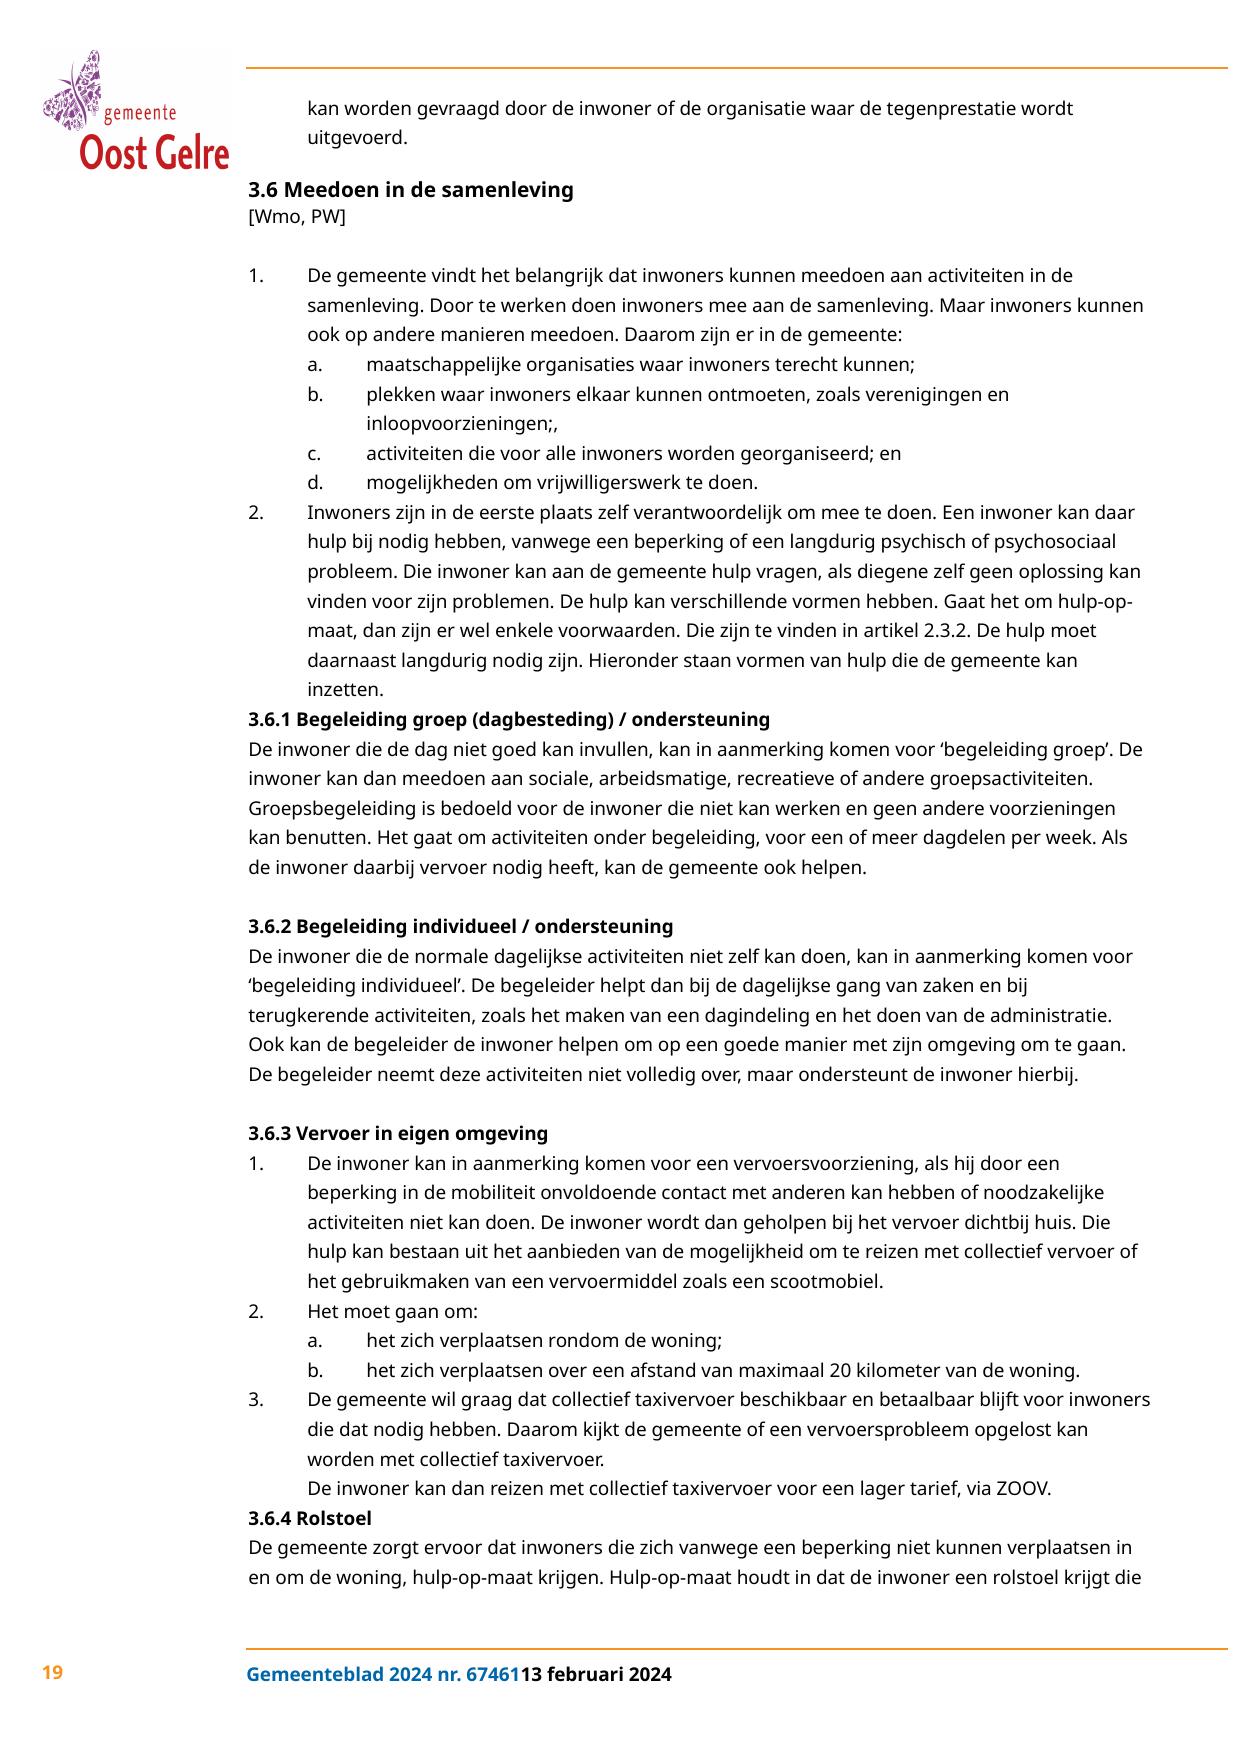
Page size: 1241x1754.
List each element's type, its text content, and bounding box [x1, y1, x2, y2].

list kan worden gevraagd door de inwoner of de organisatie waar de tegenprestatie wordt uitgevoerd. [248, 95, 1152, 150]
list Het moet gaan om: [248, 1298, 1152, 1323]
list De gemeente vindt het belangrijk dat inwoners kunnen meedoen aan activiteiten in de samenleving. Door te werken doen inwoners mee aan de samenleving. Maar inwoners kunnen ook op andere manieren meedoen. Daarom zijn er in de gemeente: [248, 262, 1152, 347]
list mogelijkheden om vrijwilligerswerk te doen. [307, 469, 1152, 495]
list het zich verplaatsen over een afstand van maximaal 20 kilometer van de woning. [307, 1357, 1152, 1383]
picture [41, 47, 231, 172]
text 3.6 Meedoen in de samenleving [248, 175, 1152, 203]
list activiteiten die voor alle inwoners worden georganiseerd; en [307, 440, 1152, 466]
text 3.6.1 Begeleiding groep (dagbesteding) / ondersteuning [248, 706, 1152, 732]
list plekken waar inwoners elkaar kunnen ontmoeten, zoals verenigingen en inloopvoorzieningen;, [307, 381, 1152, 436]
text De gemeente zorgt ervoor dat inwoners die zich vanwege een beperking niet kunnen verplaatsen in en om de woning, hulp-op-maat krijgen. Hulp-op-maat houdt in dat de inwoner een rolstoel krijgt die [248, 1534, 1152, 1590]
text De inwoner die de normale dagelijkse activiteiten niet zelf kan doen, kan in aanmerking komen voor ‘begeleiding individueel’. De begeleider helpt dan bij de dagelijkse gang van zaken en bij terugkerende activiteiten, zoals het maken van een dagindeling en het doen van de administratie. Ook kan de begeleider de inwoner helpen om op een goede manier met zijn omgeving om te gaan. De begeleider neemt deze activiteiten niet volledig over, maar ondersteunt de inwoner hierbij. [248, 943, 1152, 1087]
text 3.6.2 Begeleiding individueel / ondersteuning [248, 913, 1152, 939]
list Inwoners zijn in de eerste plaats zelf verantwoordelijk om mee te doen. Een inwoner kan daar hulp bij nodig hebben, vanwege een beperking of een langdurig psychisch of psychosociaal probleem. Die inwoner kan aan de gemeente hulp vragen, als diegene zelf geen oplossing kan vinden voor zijn problemen. De hulp kan verschillende vormen hebben. Gaat het om hulp-op-maat, dan zijn er wel enkele voorwaarden. Die zijn te vinden in artikel 2.3.2. De hulp moet daarnaast langdurig nodig zijn. Hieronder staan vormen van hulp die de gemeente kan inzetten. [248, 499, 1152, 702]
list maatschappelijke organisaties waar inwoners terecht kunnen; [307, 351, 1152, 377]
text [Wmo, PW] [248, 203, 1152, 229]
text De inwoner die de dag niet goed kan invullen, kan in aanmerking komen voor ‘begeleiding groep’. De inwoner kan dan meedoen aan sociale, arbeidsmatige, recreatieve of andere groepsactiviteiten. Groepsbegeleiding is bedoeld voor de inwoner die niet kan werken en geen andere voorzieningen kan benutten. Het gaat om activiteiten onder begeleiding, voor een of meer dagdelen per week. Als de inwoner daarbij vervoer nodig heeft, kan de gemeente ook helpen. [248, 736, 1152, 880]
list De inwoner kan in aanmerking komen voor een vervoersvoorziening, als hij door een beperking in de mobiliteit onvoldoende contact met anderen kan hebben of noodzakelijke activiteiten niet kan doen. De inwoner wordt dan geholpen bij het vervoer dichtbij huis. Die hulp kan bestaan uit het aanbieden van de mogelijkheid om te reizen met collectief vervoer of het gebruikmaken van een vervoermiddel zoals een scootmobiel. [248, 1150, 1152, 1294]
text 3.6.4 Rolstoel [248, 1505, 1152, 1531]
list het zich verplaatsen rondom de woning; [307, 1327, 1152, 1353]
list De inwoner kan dan reizen met collectief taxivervoer voor een lager tarief, via ZOOV. [248, 1475, 1152, 1501]
text 3.6.3 Vervoer in eigen omgeving [248, 1120, 1152, 1146]
list De gemeente wil graag dat collectief taxivervoer beschikbaar en betaalbaar blijft voor inwoners die dat nodig hebben. Daarom kijkt de gemeente of een vervoersprobleem opgelost kan worden met collectief taxivervoer. [248, 1387, 1152, 1471]
